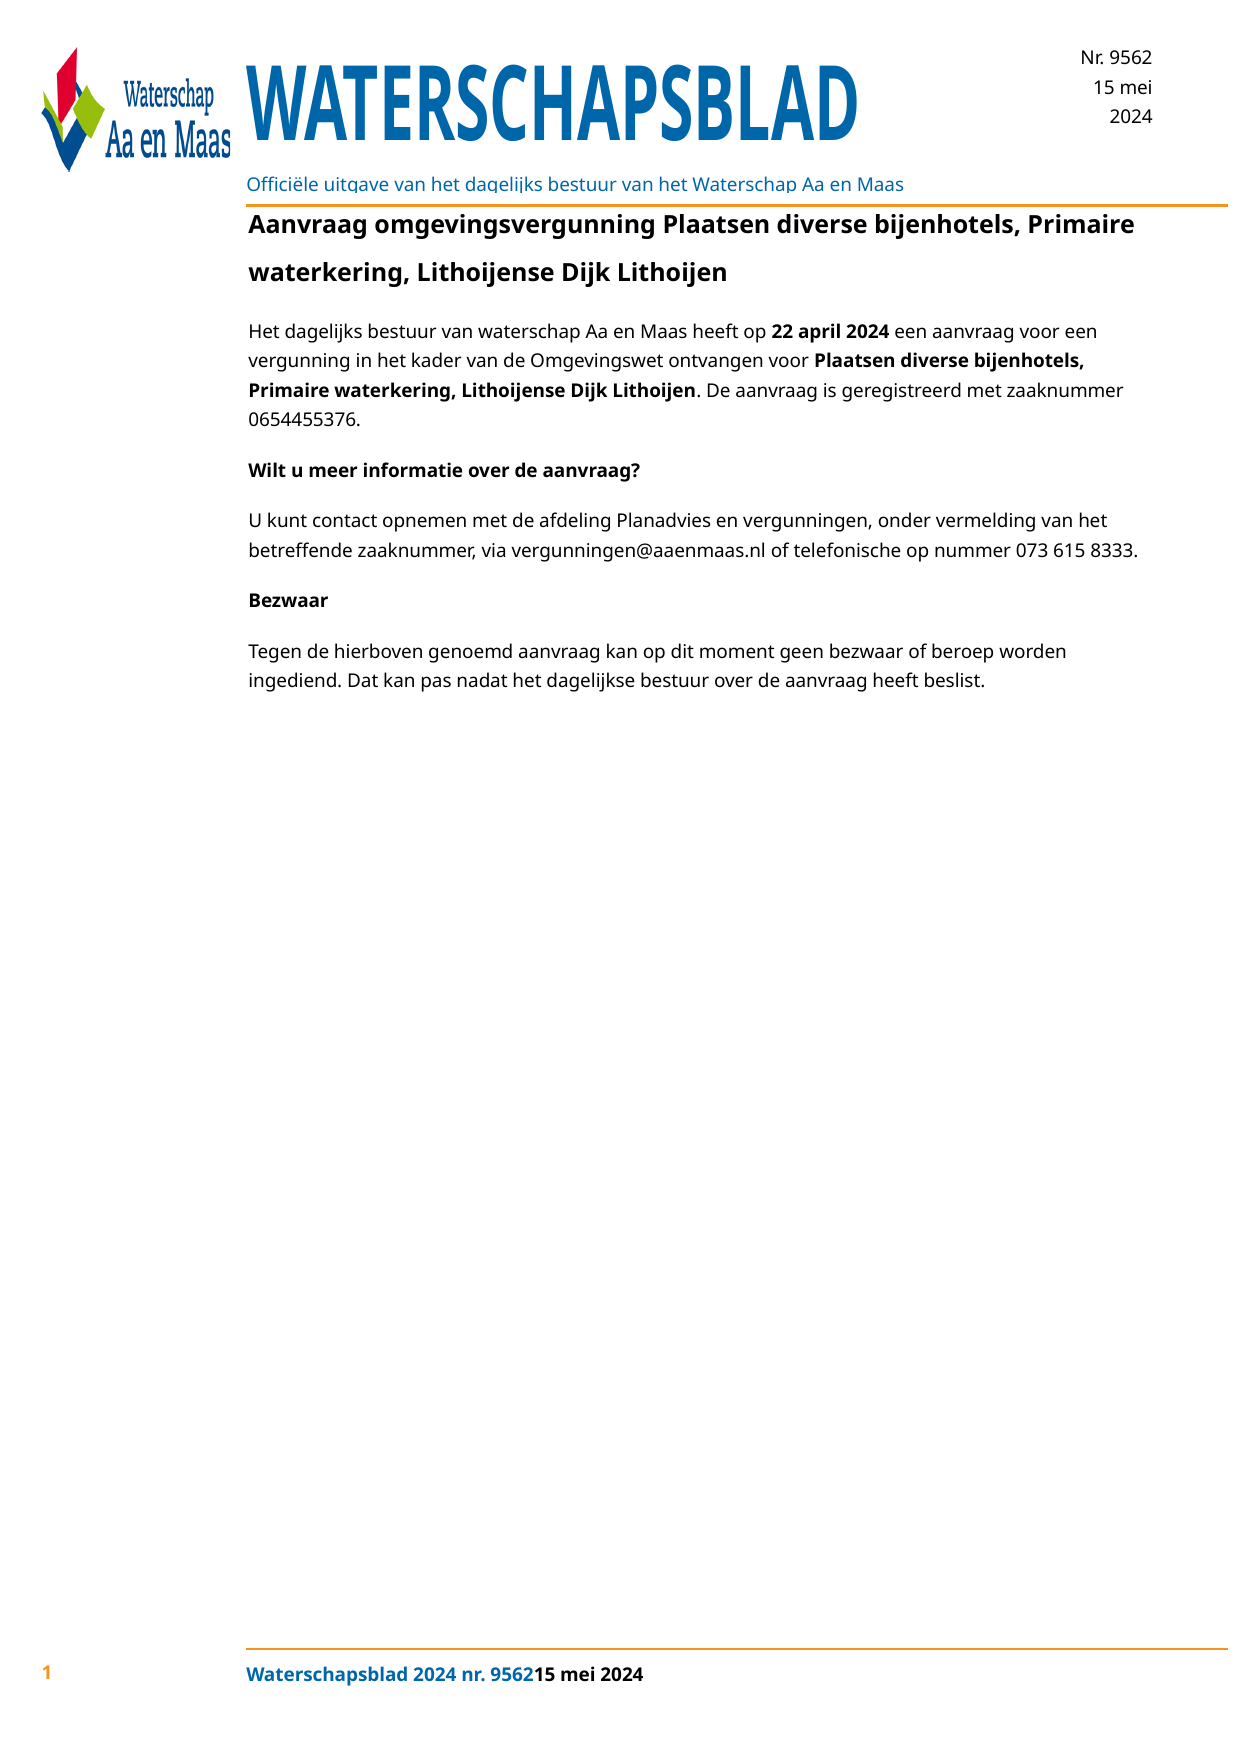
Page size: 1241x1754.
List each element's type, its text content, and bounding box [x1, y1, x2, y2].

picture [41, 47, 231, 172]
text Het dagelijks bestuur van waterschap Aa en Maas heeft op 22 april 2024 een aanvraag voor een vergunning in het kader van de Omgevingswet ontvangen voor Plaatsen diverse bijenhotels, Primaire waterkering, Lithoijense Dijk Lithoijen. De aanvraag is geregistreerd met zaaknummer 0654455376. [248, 318, 1152, 432]
text Aanvraag omgevingsvergunning Plaatsen diverse bijenhotels, Primaire waterkering, Lithoijense Dijk Lithoijen [248, 207, 1152, 288]
text Wilt u meer informatie over de aanvraag? [248, 457, 1152, 483]
text Bezwaar [248, 587, 1152, 613]
text Tegen de hierboven genoemd aanvraag kan op dit moment geen bezwaar of beroep worden ingediend. Dat kan pas nadat het dagelijkse bestuur over de aanvraag heeft beslist. [248, 638, 1152, 693]
text U kunt contact opnemen met de afdeling Planadvies en vergunningen, onder vermelding van het betreffende zaaknummer, via vergunningen@aaenmaas.nl of telefonische op nummer 073 615 8333. [248, 507, 1152, 563]
